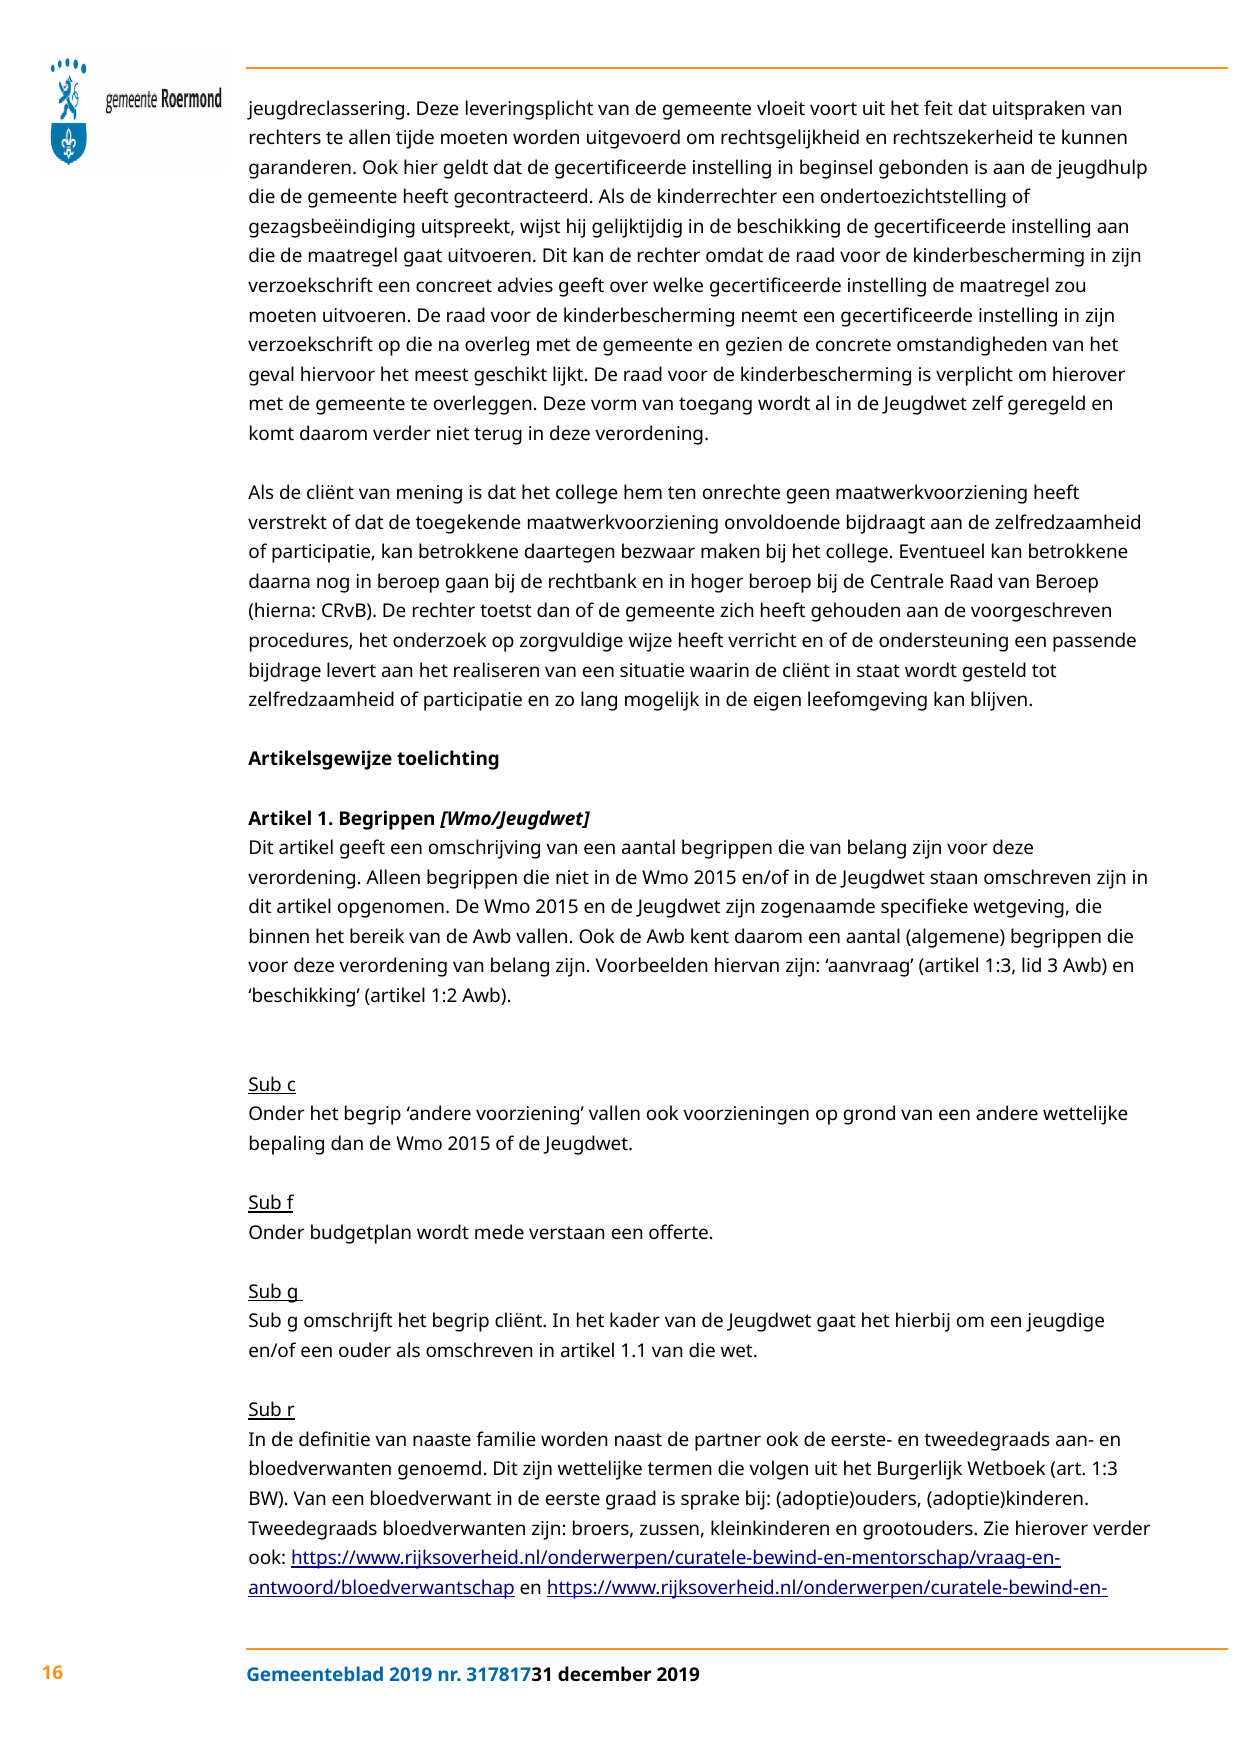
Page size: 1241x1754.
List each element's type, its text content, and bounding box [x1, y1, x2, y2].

text Artikel 1. Begrippen [Wmo/Jeugdwet] [248, 805, 1152, 831]
picture [41, 47, 231, 172]
text Sub g [248, 1278, 1152, 1304]
text Dit artikel geeft een omschrijving van een aantal begrippen die van belang zijn voor deze verordening. Alleen begrippen die niet in de Wmo 2015 en/of in de Jeugdwet staan omschreven zijn in dit artikel opgenomen. De Wmo 2015 en de Jeugdwet zijn zogenaamde specifieke wetgeving, die binnen het bereik van de Awb vallen. Ook de Awb kent daarom een aantal (algemene) begrippen die voor deze verordening van belang zijn. Voorbeelden hiervan zijn: ‘aanvraag’ (artikel 1:3, lid 3 Awb) en ‘beschikking’ (artikel 1:2 Awb). [248, 834, 1152, 1008]
text Sub c [248, 1071, 1152, 1097]
text Als de cliënt van mening is dat het college hem ten onrechte geen maatwerkvoorziening heeft verstrekt of dat de toegekende maatwerkvoorziening onvoldoende bijdraagt aan de zelfredzaamheid of participatie, kan betrokkene daartegen bezwaar maken bij het college. Eventueel kan betrokkene daarna nog in beroep gaan bij de rechtbank en in hoger beroep bij de Centrale Raad van Beroep (hierna: CRvB). De rechter toetst dan of de gemeente zich heeft gehouden aan de voorgeschreven procedures, het onderzoek op zorgvuldige wijze heeft verricht en of de ondersteuning een passende bijdrage levert aan het realiseren van een situatie waarin de cliënt in staat wordt gesteld tot zelfredzaamheid of participatie en zo lang mogelijk in de eigen leefomgeving kan blijven. [248, 479, 1152, 712]
text Artikelsgewijze toelichting [248, 746, 1152, 771]
text Sub r [248, 1396, 1152, 1422]
text Sub g omschrijft het begrip cliënt. In het kader van de Jeugdwet gaat het hierbij om een jeugdige en/of een ouder als omschreven in artikel 1.1 van die wet. [248, 1308, 1152, 1363]
text Onder budgetplan wordt mede verstaan een offerte. [248, 1219, 1152, 1245]
text jeugdreclassering. Deze leveringsplicht van de gemeente vloeit voort uit het feit dat uitspraken van rechters te allen tijde moeten worden uitgevoerd om rechtsgelijkheid en rechtszekerheid te kunnen garanderen. Ook hier geldt dat de gecertificeerde instelling in beginsel gebonden is aan de jeugdhulp die de gemeente heeft gecontracteerd. Als de kinderrechter een ondertoezichtstelling of gezagsbeëindiging uitspreekt, wijst hij gelijktijdig in de beschikking de gecertificeerde instelling aan die de maatregel gaat uitvoeren. Dit kan de rechter omdat de raad voor de kinderbescherming in zijn verzoekschrift een concreet advies geeft over welke gecertificeerde instelling de maatregel zou moeten uitvoeren. De raad voor de kinderbescherming neemt een gecertificeerde instelling in zijn verzoekschrift op die na overleg met de gemeente en gezien de concrete omstandigheden van het geval hiervoor het meest geschikt lijkt. De raad voor de kinderbescherming is verplicht om hierover met de gemeente te overleggen. Deze vorm van toegang wordt al in de Jeugdwet zelf geregeld en komt daarom verder niet terug in deze verordening. [248, 95, 1152, 446]
text In de definitie van naaste familie worden naast de partner ook de eerste- en tweedegraads aan- en bloedverwanten genoemd. Dit zijn wettelijke termen die volgen uit het Burgerlijk Wetboek (art. 1:3 BW). Van een bloedverwant in de eerste graad is sprake bij: (adoptie)ouders, (adoptie)kinderen. Tweedegraads bloedverwanten zijn: broers, zussen, kleinkinderen en grootouders. Zie hierover verder ook: https://www.rijksoverheid.nl/onderwerpen/curatele-bewind-en-mentorschap/vraag-en-antwoord/bloedverwantschap en https://www.rijksoverheid.nl/onderwerpen/curatele-bewind-en- [248, 1426, 1152, 1600]
text Onder het begrip ‘andere voorziening’ vallen ook voorzieningen op grond van een andere wettelijke bepaling dan de Wmo 2015 of de Jeugdwet. [248, 1101, 1152, 1156]
text Sub f [248, 1189, 1152, 1215]
